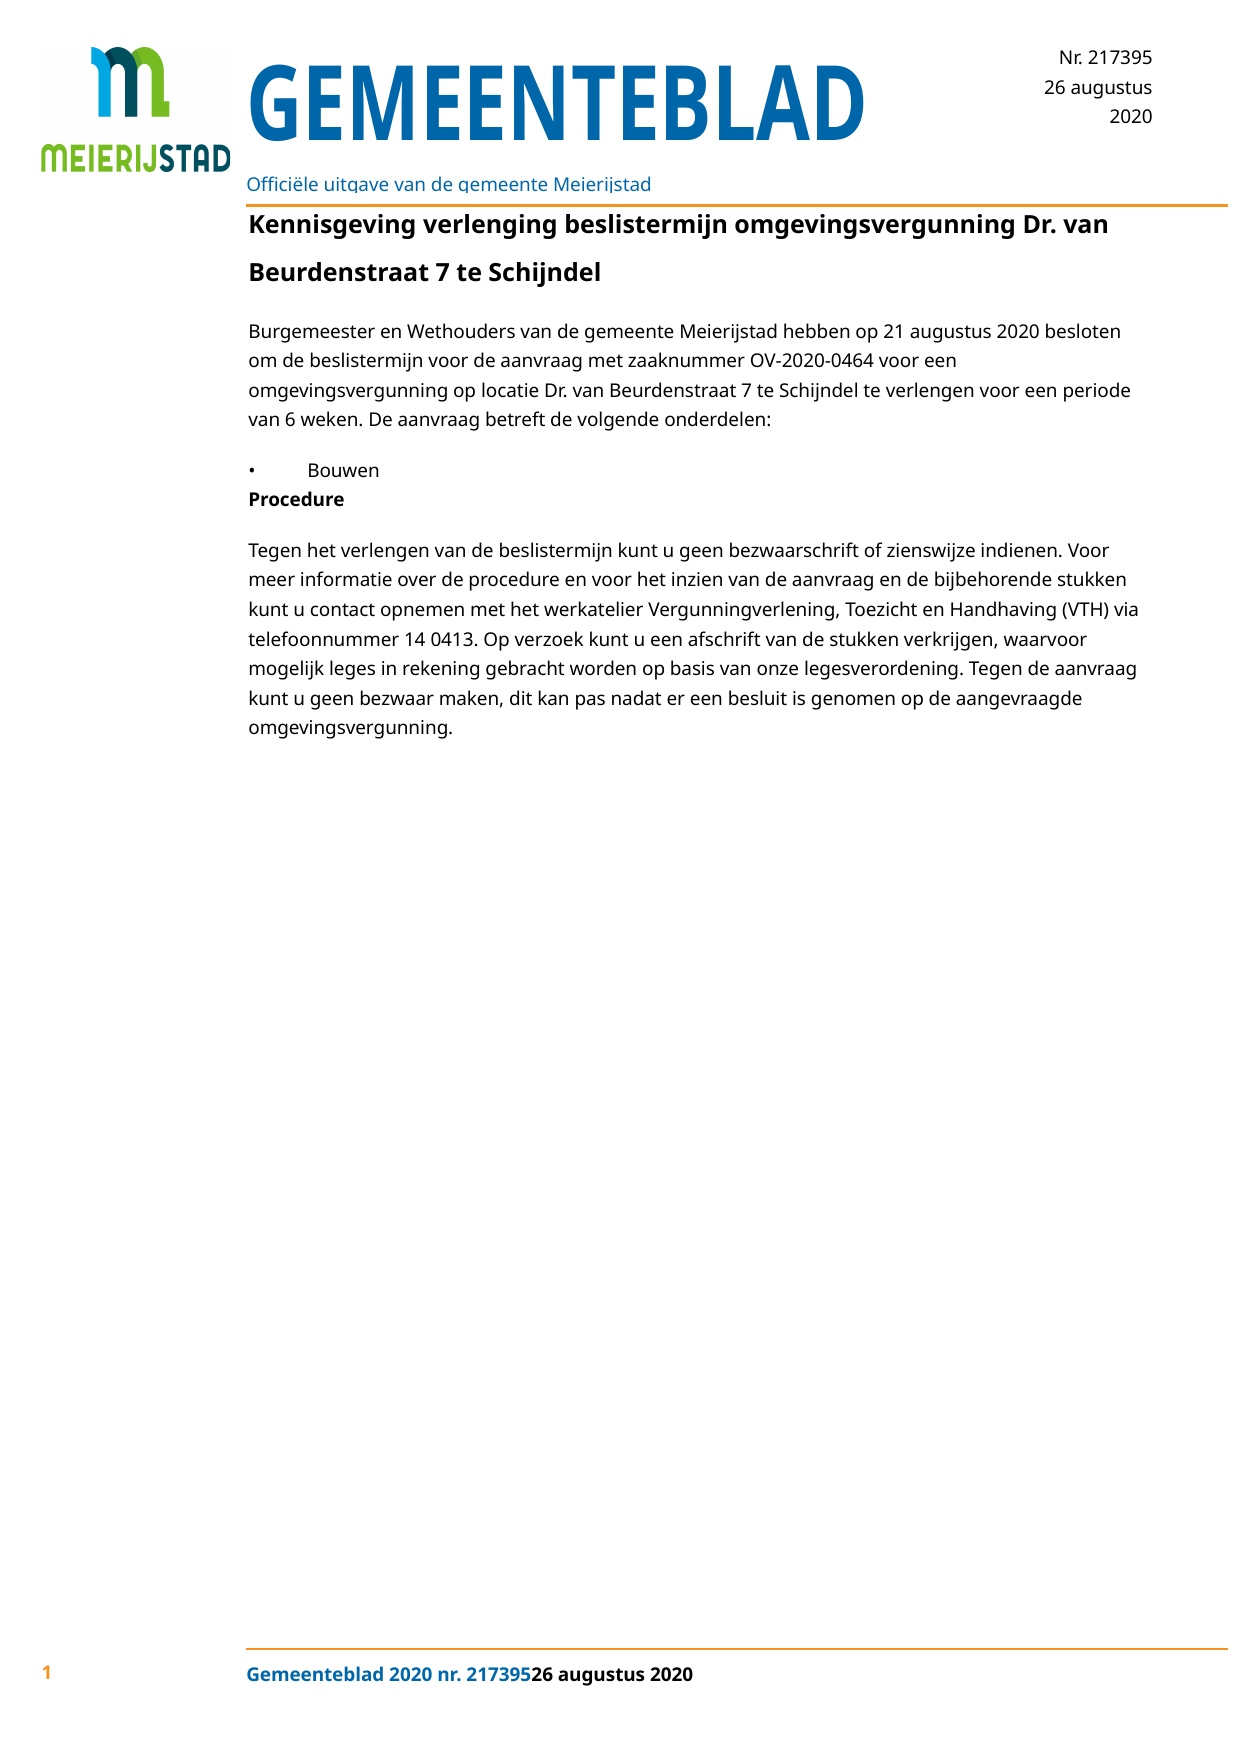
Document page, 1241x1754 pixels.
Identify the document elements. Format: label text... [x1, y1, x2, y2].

text Procedure [248, 487, 1152, 512]
text Burgemeester en Wethouders van de gemeente Meierijstad hebben op 21 augustus 2020 besloten om de beslistermijn voor de aanvraag met zaaknummer OV-2020-0464 voor een omgevingsvergunning op locatie Dr. van Beurdenstraat 7 te Schijndel te verlengen voor een periode van 6 weken. De aanvraag betreft de volgende onderdelen: [248, 318, 1152, 432]
text Kennisgeving verlenging beslistermijn omgevingsvergunning Dr. van Beurdenstraat 7 te Schijndel [248, 207, 1152, 288]
list Bouwen [248, 457, 1152, 483]
picture [41, 47, 231, 172]
text Tegen het verlengen van de beslistermijn kunt u geen bezwaarschrift of zienswijze indienen. Voor meer informatie over de procedure en voor het inzien van de aanvraag en de bijbehorende stukken kunt u contact opnemen met het werkatelier Vergunningverlening, Toezicht en Handhaving (VTH) via telefoonnummer 14 0413. Op verzoek kunt u een afschrift van de stukken verkrijgen, waarvoor mogelijk leges in rekening gebracht worden op basis van onze legesverordening. Tegen de aanvraag kunt u geen bezwaar maken, dit kan pas nadat er een besluit is genomen op de aangevraagde omgevingsvergunning. [248, 537, 1152, 740]
